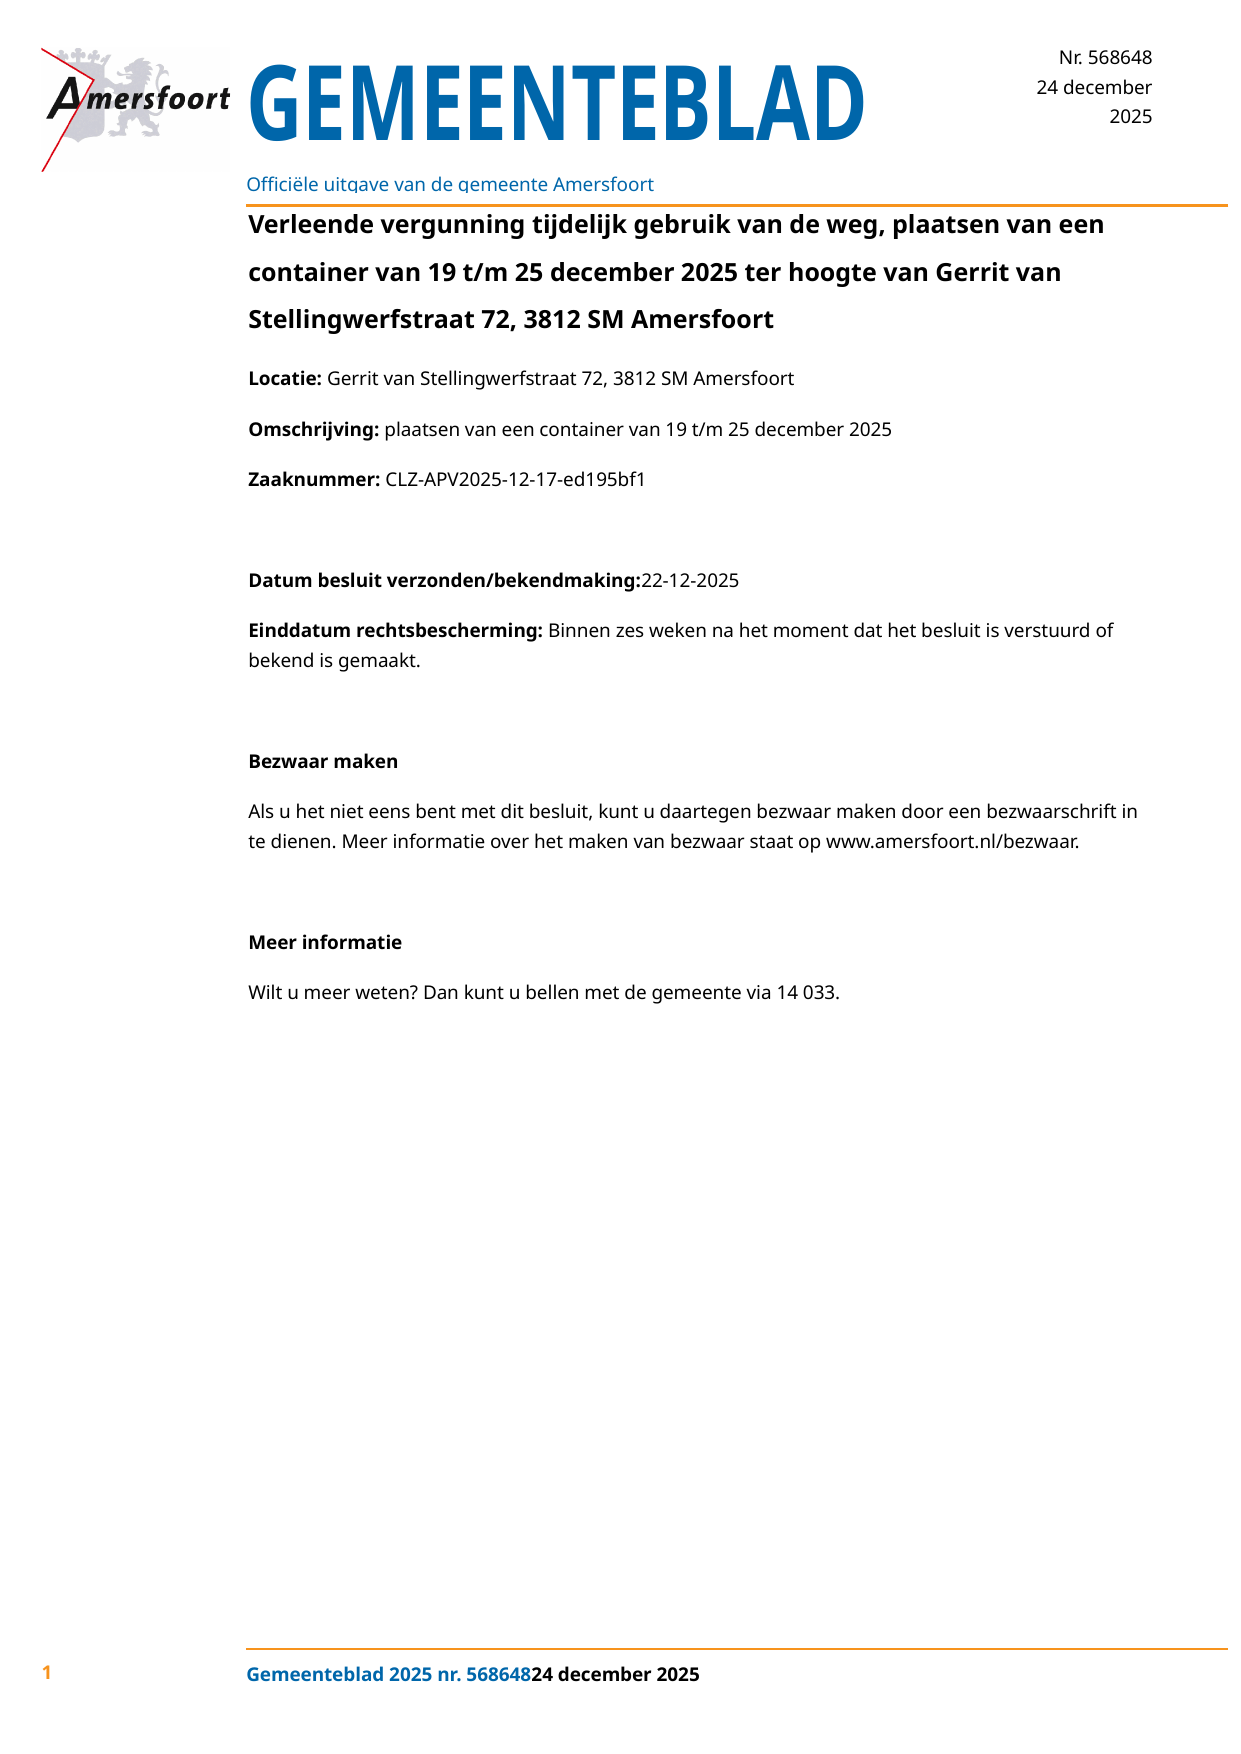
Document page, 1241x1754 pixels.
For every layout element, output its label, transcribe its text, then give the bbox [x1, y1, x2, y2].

text Datum besluit verzonden/bekendmaking:22-12-2025 [248, 567, 1152, 593]
text Bezwaar maken [248, 748, 1152, 774]
text Verleende vergunning tijdelijk gebruik van de weg, plaatsen van een container van 19 t/m 25 december 2025 ter hoogte van Gerrit van Stellingwerfstraat 72, 3812 SM Amersfoort [248, 207, 1152, 336]
text Locatie: Gerrit van Stellingwerfstraat 72, 3812 SM Amersfoort [248, 366, 1152, 391]
text Meer informatie [248, 929, 1152, 954]
text Als u het niet eens bent met dit besluit, kunt u daartegen bezwaar maken door een bezwaarschrift in te dienen. Meer informatie over het maken van bezwaar staat op www.amersfoort.nl/bezwaar. [248, 798, 1152, 854]
text Wilt u meer weten? Dan kunt u bellen met de gemeente via 14 033. [248, 979, 1152, 1005]
picture [41, 47, 231, 172]
text Omschrijving: plaatsen van een container van 19 t/m 25 december 2025 [248, 416, 1152, 442]
text Zaaknummer: CLZ-APV2025-12-17-ed195bf1 [248, 466, 1152, 492]
text Einddatum rechtsbescherming: Binnen zes weken na het moment dat het besluit is verstuurd of bekend is gemaakt. [248, 618, 1152, 673]
